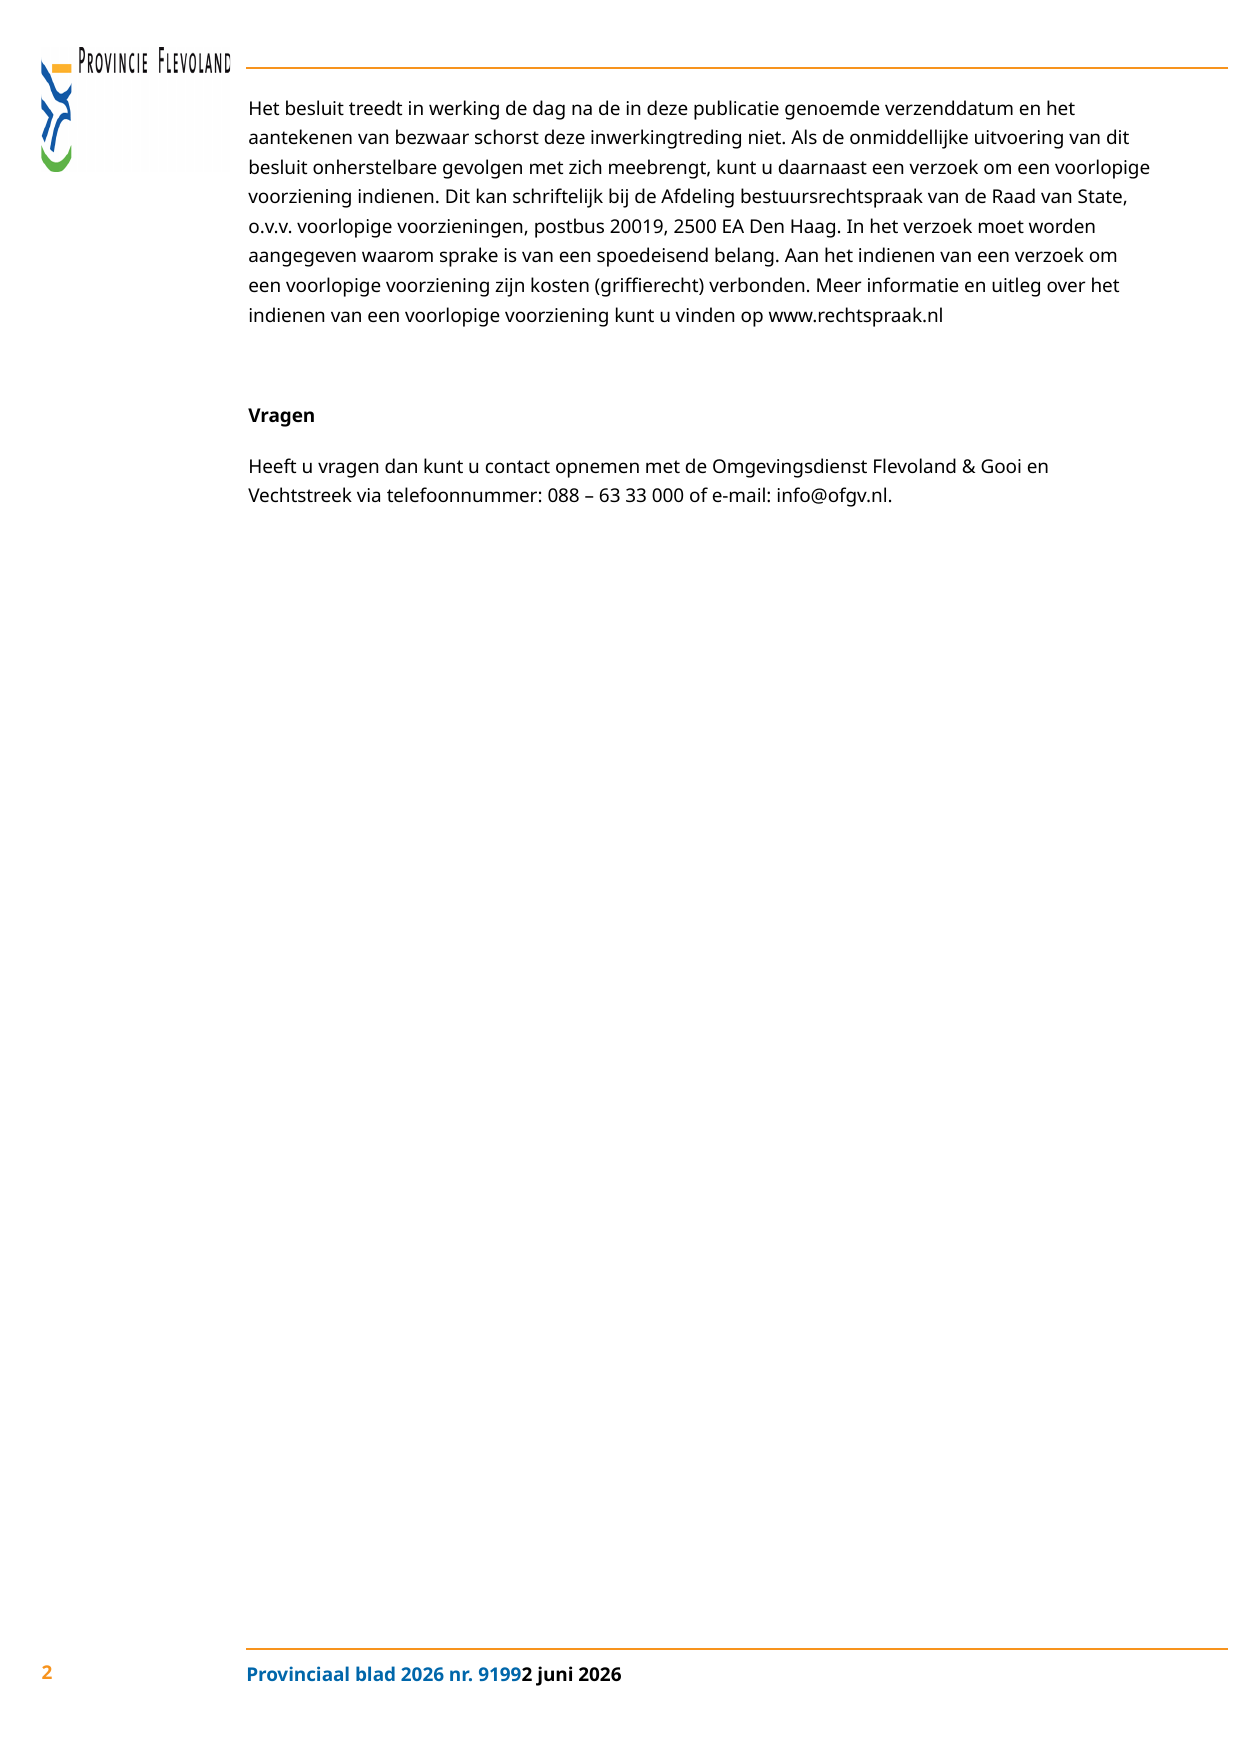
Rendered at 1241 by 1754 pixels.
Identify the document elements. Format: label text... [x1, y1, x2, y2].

picture [41, 47, 231, 172]
text Vragen [248, 403, 1152, 428]
text Het besluit treedt in werking de dag na de in deze publicatie genoemde verzenddatum en het aantekenen van bezwaar schorst deze inwerkingtreding niet. Als de onmiddellijke uitvoering van dit besluit onherstelbare gevolgen met zich meebrengt, kunt u daarnaast een verzoek om een voorlopige voorziening indienen. Dit kan schriftelijk bij de Afdeling bestuursrechtspraak van de Raad van State, o.v.v. voorlopige voorzieningen, postbus 20019, 2500 EA Den Haag. In het verzoek moet worden aangegeven waarom sprake is van een spoedeisend belang. Aan het indienen van een verzoek om een voorlopige voorziening zijn kosten (griffierecht) verbonden. Meer informatie en uitleg over het indienen van een voorlopige voorziening kunt u vinden op www.rechtspraak.nl [248, 95, 1152, 328]
text Heeft u vragen dan kunt u contact opnemen met de Omgevingsdienst Flevoland & Gooi en Vechtstreek via telefoonnummer: 088 – 63 33 000 of e-mail: info@ofgv.nl. [248, 453, 1152, 508]
